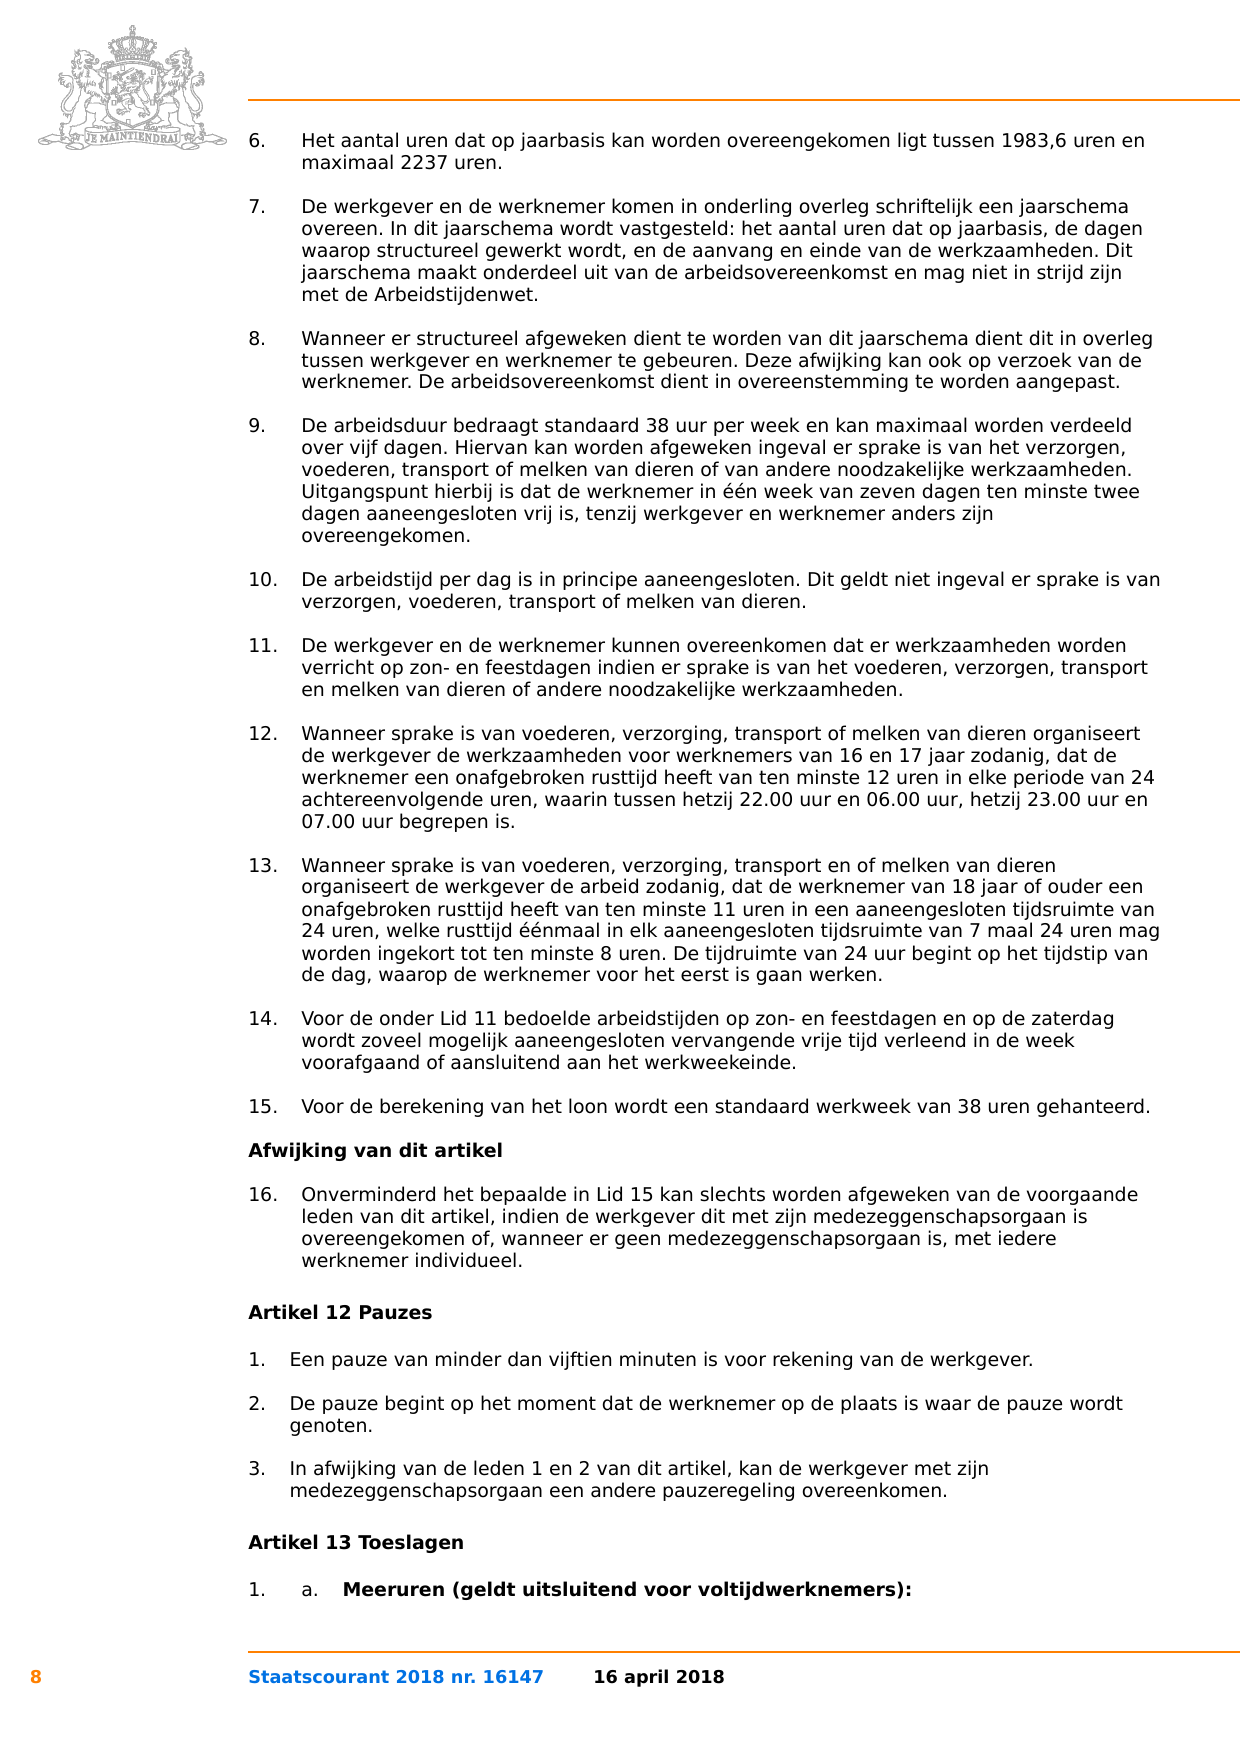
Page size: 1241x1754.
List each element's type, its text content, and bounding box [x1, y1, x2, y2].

text 13. Wanneer sprake is van voederen, verzorging, transport en of melken van dieren organiseert de werkgever de arbeid zodanig, dat de werknemer van 18 jaar of ouder een onafgebroken rusttijd heeft van ten minste 11 uren in een aaneengesloten tijdsruimte van 24 uren, welke rusttijd éénmaal in elk aaneengesloten tijdsruimte van 7 maal 24 uren mag worden ingekort tot ten minste 8 uren. De tijdruimte van 24 uur begint op het tijdstip van de dag, waarop de werknemer voor het eerst is gaan werken. [248, 854, 1163, 986]
text 2. De pauze begint op het moment dat de werknemer op de plaats is waar de pauze wordt genoten. [248, 1392, 1163, 1436]
subtitle Artikel 12 Pauzes [248, 1302, 1163, 1324]
text 7. De werkgever en de werknemer komen in onderling overleg schriftelijk een jaarschema overeen. In dit jaarschema wordt vastgesteld: het aantal uren dat op jaarbasis, de dagen waarop structureel gewerkt wordt, en de aanvang en einde van de werkzaamheden. Dit jaarschema maakt onderdeel uit van de arbeidsovereenkomst en mag niet in strijd zijn met de Arbeidstijdenwet. [248, 196, 1163, 306]
text 8. Wanneer er structureel afgeweken dient te worden van dit jaarschema dient dit in overleg tussen werkgever en werknemer te gebeuren. Deze afwijking kan ook op verzoek van de werknemer. De arbeidsovereenkomst dient in overeenstemming te worden aangepast. [248, 327, 1163, 393]
subtitle Artikel 13 Toeslagen [248, 1532, 1163, 1554]
text 11. De werkgever en de werknemer kunnen overeenkomen dat er werkzaamheden worden verricht op zon- en feestdagen indien er sprake is van het voederen, verzorgen, transport en melken van dieren of andere noodzakelijke werkzaamheden. [248, 635, 1163, 701]
text 3. In afwijking van de leden 1 en 2 van dit artikel, kan de werkgever met zijn medezeggenschapsorgaan een andere pauzeregeling overeenkomen. [248, 1458, 1163, 1502]
text 1. a. Meeruren (geldt uitsluitend voor voltijdwerknemers): [248, 1579, 1163, 1601]
text 6. Het aantal uren dat op jaarbasis kan worden overeengekomen ligt tussen 1983,6 uren en maximaal 2237 uren. [248, 130, 1163, 174]
picture [38, 25, 227, 150]
text 9. De arbeidsduur bedraagt standaard 38 uur per week en kan maximaal worden verdeeld over vijf dagen. Hiervan kan worden afgeweken ingeval er sprake is van het verzorgen, voederen, transport of melken van dieren of van andere noodzakelijke werkzaamheden. Uitgangspunt hierbij is dat de werknemer in één week van zeven dagen ten minste twee dagen aaneengesloten vrij is, tenzij werkgever en werknemer anders zijn overeengekomen. [248, 415, 1163, 547]
text 1. Een pauze van minder dan vijftien minuten is voor rekening van de werkgever. [248, 1349, 1163, 1371]
text 16. Onverminderd het bepaalde in Lid 15 kan slechts worden afgeweken van de voorgaande leden van dit artikel, indien de werkgever dit met zijn medezeggenschapsorgaan is overeengekomen of, wanneer er geen medezeggenschapsorgaan is, met iedere werknemer individueel. [248, 1184, 1163, 1272]
text 12. Wanneer sprake is van voederen, verzorging, transport of melken van dieren organiseert de werkgever de werkzaamheden voor werknemers van 16 en 17 jaar zodanig, dat de werknemer een onafgebroken rusttijd heeft van ten minste 12 uren in elke periode van 24 achtereenvolgende uren, waarin tussen hetzij 22.00 uur en 06.00 uur, hetzij 23.00 uur en 07.00 uur begrepen is. [248, 723, 1163, 833]
text 15. Voor de berekening van het loon wordt een standaard werkweek van 38 uren gehanteerd. [248, 1096, 1163, 1118]
subtitle Afwijking van dit artikel [248, 1140, 1163, 1162]
text 14. Voor de onder Lid 11 bedoelde arbeidstijden op zon- en feestdagen en op de zaterdag wordt zoveel mogelijk aaneengesloten vervangende vrije tijd verleend in de week voorafgaand of aansluitend aan het werkweekeinde. [248, 1008, 1163, 1074]
text 10. De arbeidstijd per dag is in principe aaneengesloten. Dit geldt niet ingeval er sprake is van verzorgen, voederen, transport of melken van dieren. [248, 569, 1163, 613]
